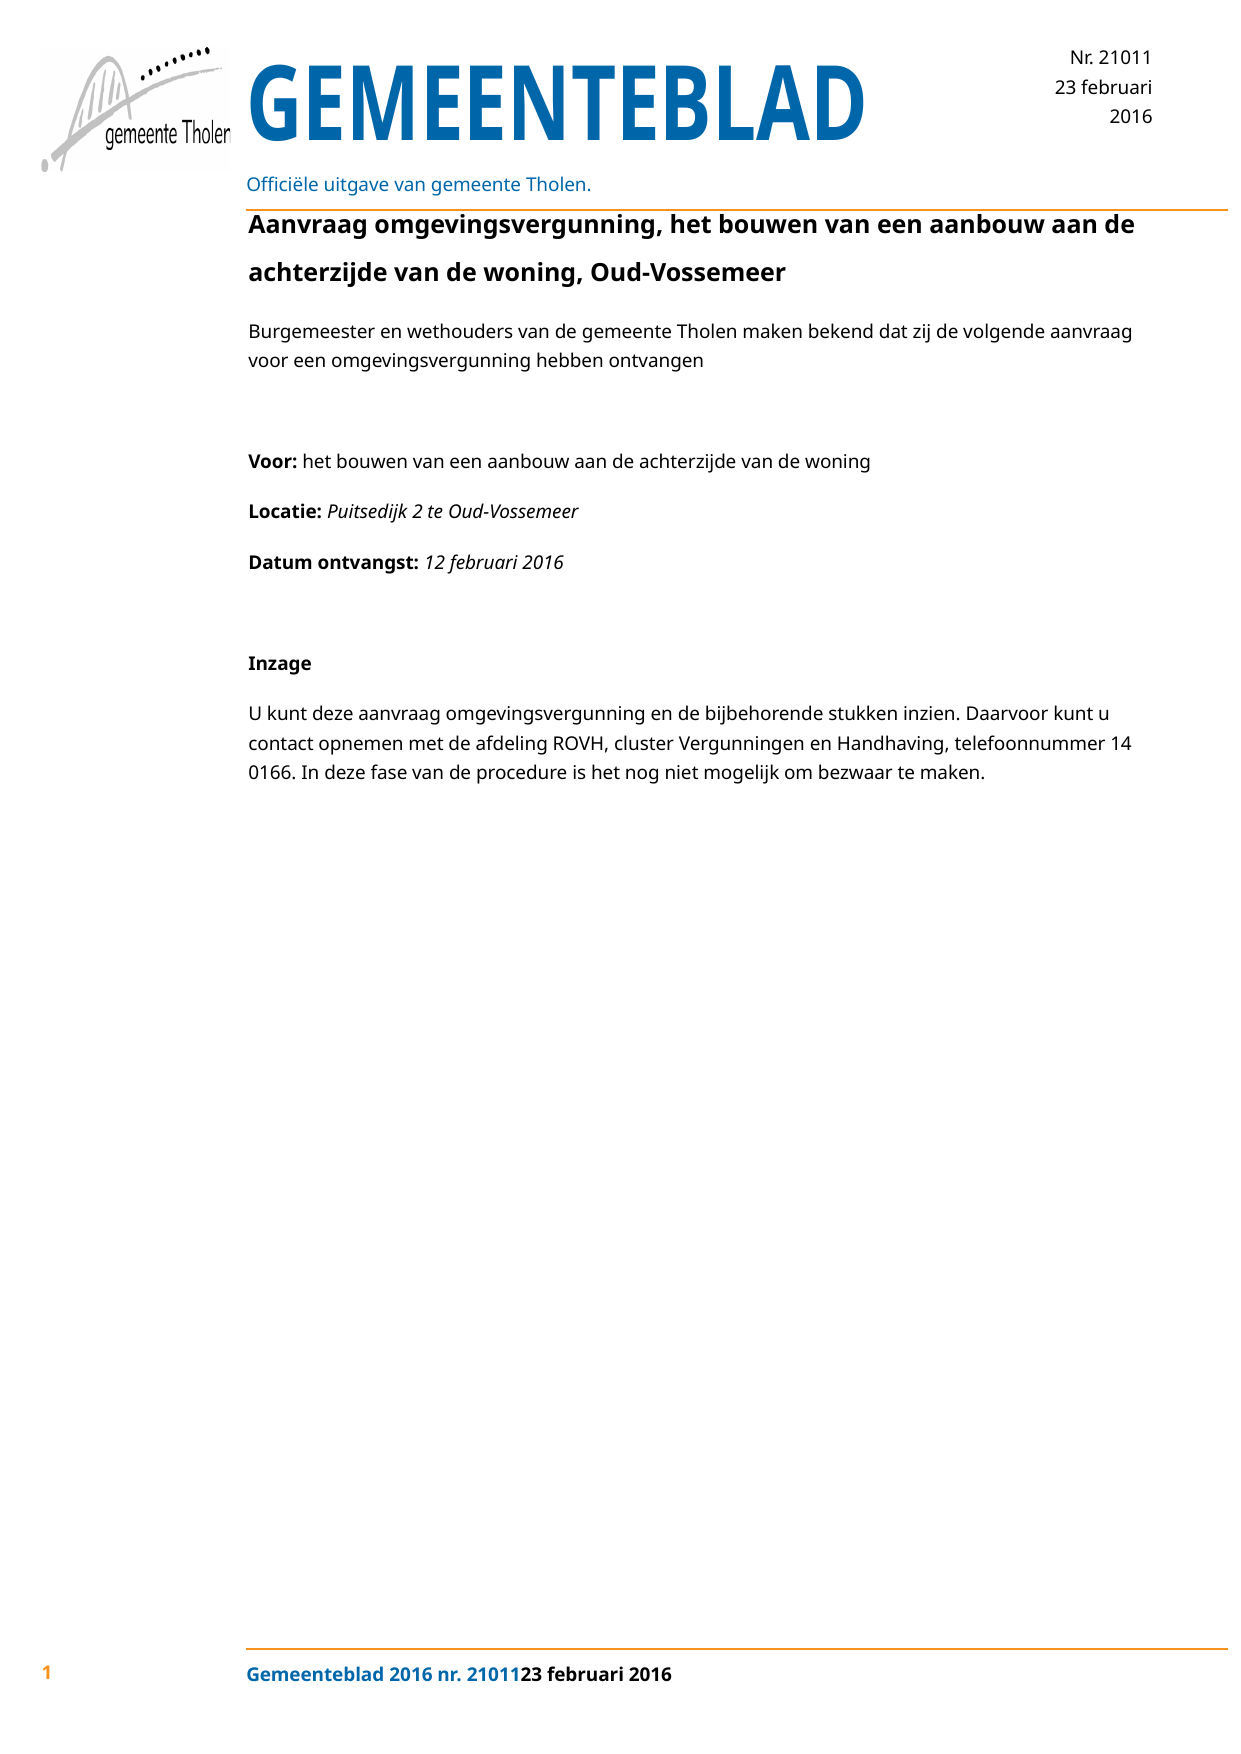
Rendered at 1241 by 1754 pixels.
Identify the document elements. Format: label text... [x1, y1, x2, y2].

text U kunt deze aanvraag omgevingsvergunning en de bijbehorende stukken inzien. Daarvoor kunt u contact opnemen met de afdeling ROVH, cluster Vergunningen en Handhaving, telefoonnummer 14 0166. In deze fase van de procedure is het nog niet mogelijk om bezwaar te maken. [248, 700, 1152, 785]
text Burgemeester en wethouders van de gemeente Tholen maken bekend dat zij de volgende aanvraag voor een omgevingsvergunning hebben ontvangen [248, 318, 1152, 373]
text Inzage [248, 650, 1152, 676]
text Locatie: Puitsedijk 2 te Oud-Vossemeer [248, 499, 1152, 524]
text Datum ontvangst: 12 februari 2016 [248, 549, 1152, 575]
text Aanvraag omgevingsvergunning, het bouwen van een aanbouw aan de achterzijde van de woning, Oud-Vossemeer [248, 211, 1152, 288]
text Voor: het bouwen van een aanbouw aan de achterzijde van de woning [248, 448, 1152, 474]
picture [41, 47, 231, 172]
